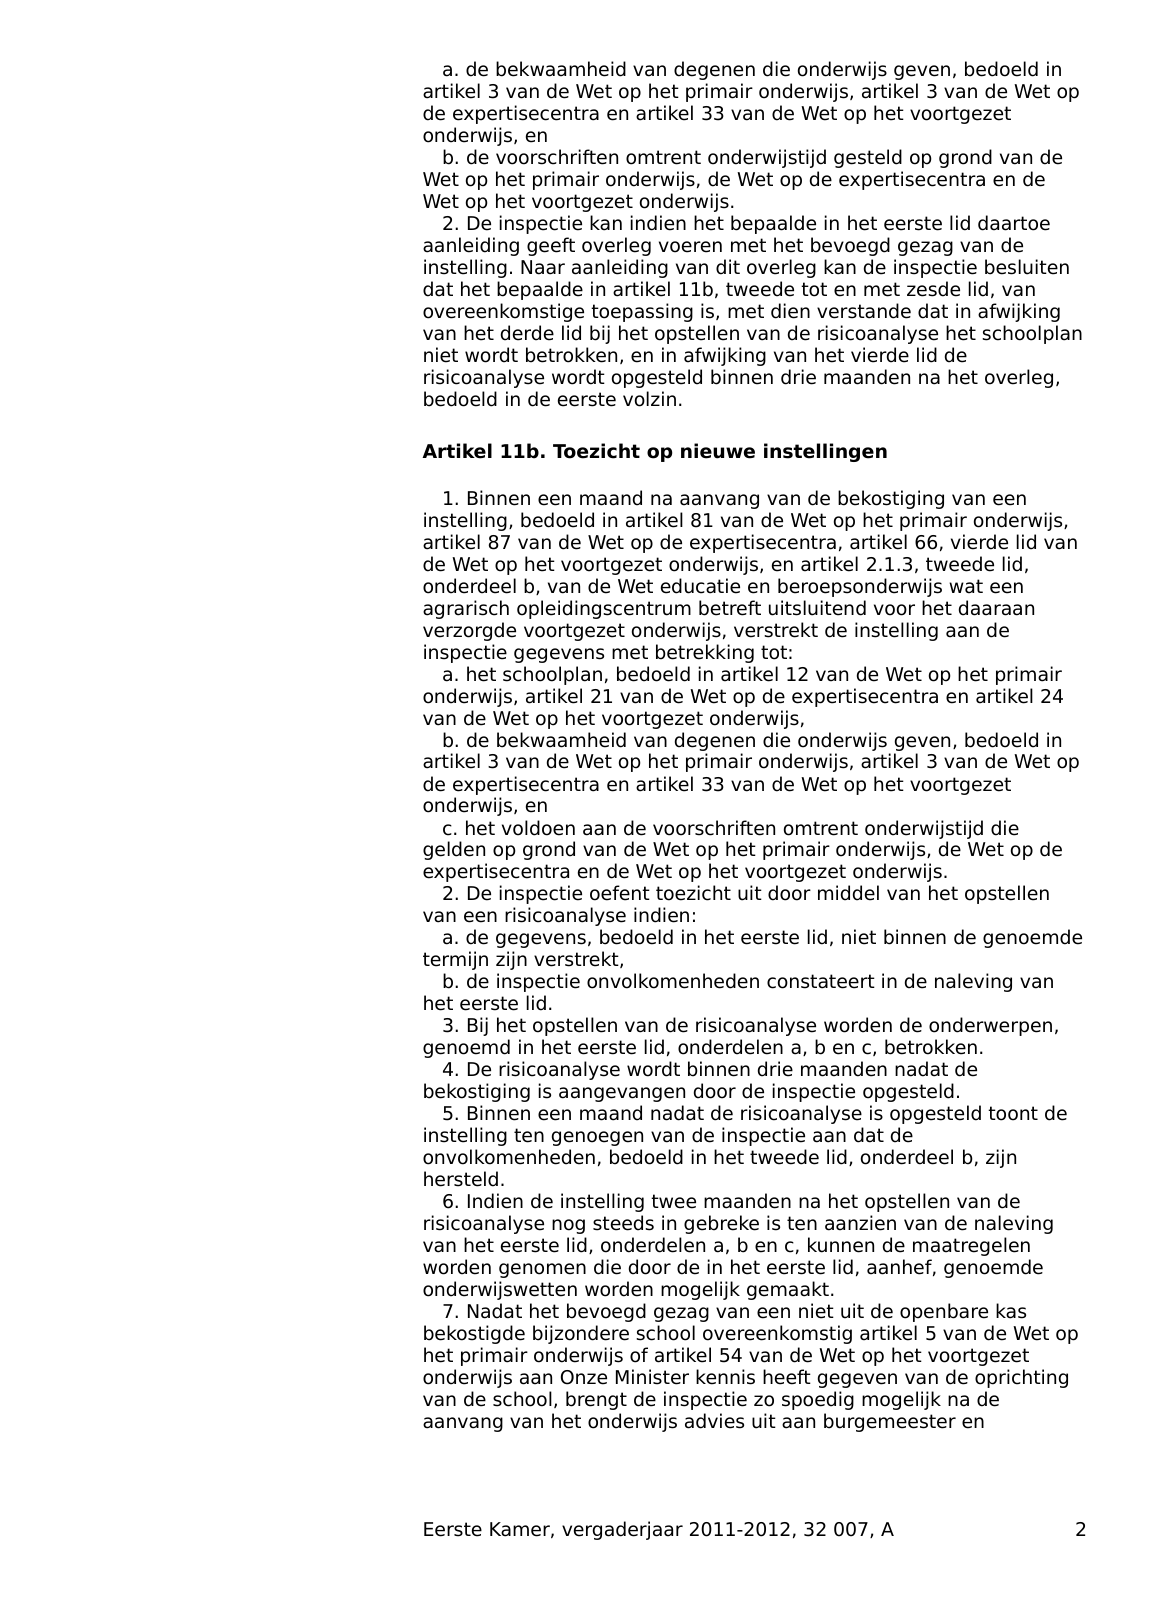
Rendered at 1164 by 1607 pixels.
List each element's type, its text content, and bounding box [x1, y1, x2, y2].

text 5. Binnen een maand nadat de risicoanalyse is opgesteld toont de instelling ten genoegen van de inspectie aan dat de onvolkomenheden, bedoeld in het tweede lid, onderdeel b, zijn hersteld. [422, 1103, 1087, 1191]
text 4. De risicoanalyse wordt binnen drie maanden nadat de bekostiging is aangevangen door de inspectie opgesteld. [422, 1059, 1087, 1103]
text a. het schoolplan, bedoeld in artikel 12 van de Wet op het primair onderwijs, artikel 21 van de Wet op de expertisecentra en artikel 24 van de Wet op het voortgezet onderwijs, [422, 663, 1087, 729]
text c. het voldoen aan de voorschriften omtrent onderwijstijd die gelden op grond van de Wet op het primair onderwijs, de Wet op de expertisecentra en de Wet op het voortgezet onderwijs. [422, 817, 1087, 883]
subtitle Artikel 11b. Toezicht op nieuwe instellingen [422, 441, 1087, 463]
text a. de bekwaamheid van degenen die onderwijs geven, bedoeld in artikel 3 van de Wet op het primair onderwijs, artikel 3 van de Wet op de expertisecentra en artikel 33 van de Wet op het voortgezet onderwijs, en [422, 59, 1087, 147]
text b. de bekwaamheid van degenen die onderwijs geven, bedoeld in artikel 3 van de Wet op het primair onderwijs, artikel 3 van de Wet op de expertisecentra en artikel 33 van de Wet op het voortgezet onderwijs, en [422, 729, 1087, 817]
text 2. De inspectie kan indien het bepaalde in het eerste lid daartoe aanleiding geeft overleg voeren met het bevoegd gezag van de instelling. Naar aanleiding van dit overleg kan de inspectie besluiten dat het bepaalde in artikel 11b, tweede tot en met zesde lid, van overeenkomstige toepassing is, met dien verstande dat in afwijking van het derde lid bij het opstellen van de risicoanalyse het schoolplan niet wordt betrokken, en in afwijking van het vierde lid de risicoanalyse wordt opgesteld binnen drie maanden na het overleg, bedoeld in de eerste volzin. [422, 213, 1087, 411]
text a. de gegevens, bedoeld in het eerste lid, niet binnen de genoemde termijn zijn verstrekt, [422, 927, 1087, 971]
text 7. Nadat het bevoegd gezag van een niet uit de openbare kas bekostigde bijzondere school overeenkomstig artikel 5 van de Wet op het primair onderwijs of artikel 54 van de Wet op het voortgezet onderwijs aan Onze Minister kennis heeft gegeven van de oprichting van de school, brengt de inspectie zo spoedig mogelijk na de aanvang van het onderwijs advies uit aan burgemeester en [422, 1301, 1087, 1433]
text 3. Bij het opstellen van de risicoanalyse worden de onderwerpen, genoemd in het eerste lid, onderdelen a, b en c, betrokken. [422, 1015, 1087, 1059]
text 1. Binnen een maand na aanvang van de bekostiging van een instelling, bedoeld in artikel 81 van de Wet op het primair onderwijs, artikel 87 van de Wet op de expertisecentra, artikel 66, vierde lid van de Wet op het voortgezet onderwijs, en artikel 2.1.3, tweede lid, onderdeel b, van de Wet educatie en beroepsonderwijs wat een agrarisch opleidingscentrum betreft uitsluitend voor het daaraan verzorgde voortgezet onderwijs, verstrekt de instelling aan de inspectie gegevens met betrekking tot: [422, 488, 1087, 663]
text 2. De inspectie oefent toezicht uit door middel van het opstellen van een risicoanalyse indien: [422, 883, 1087, 927]
text b. de inspectie onvolkomenheden constateert in de naleving van het eerste lid. [422, 971, 1087, 1015]
text 6. Indien de instelling twee maanden na het opstellen van de risicoanalyse nog steeds in gebreke is ten aanzien van de naleving van het eerste lid, onderdelen a, b en c, kunnen de maatregelen worden genomen die door de in het eerste lid, aanhef, genoemde onderwijswetten worden mogelijk gemaakt. [422, 1191, 1087, 1301]
text b. de voorschriften omtrent onderwijstijd gesteld op grond van de Wet op het primair onderwijs, de Wet op de expertisecentra en de Wet op het voortgezet onderwijs. [422, 147, 1087, 213]
